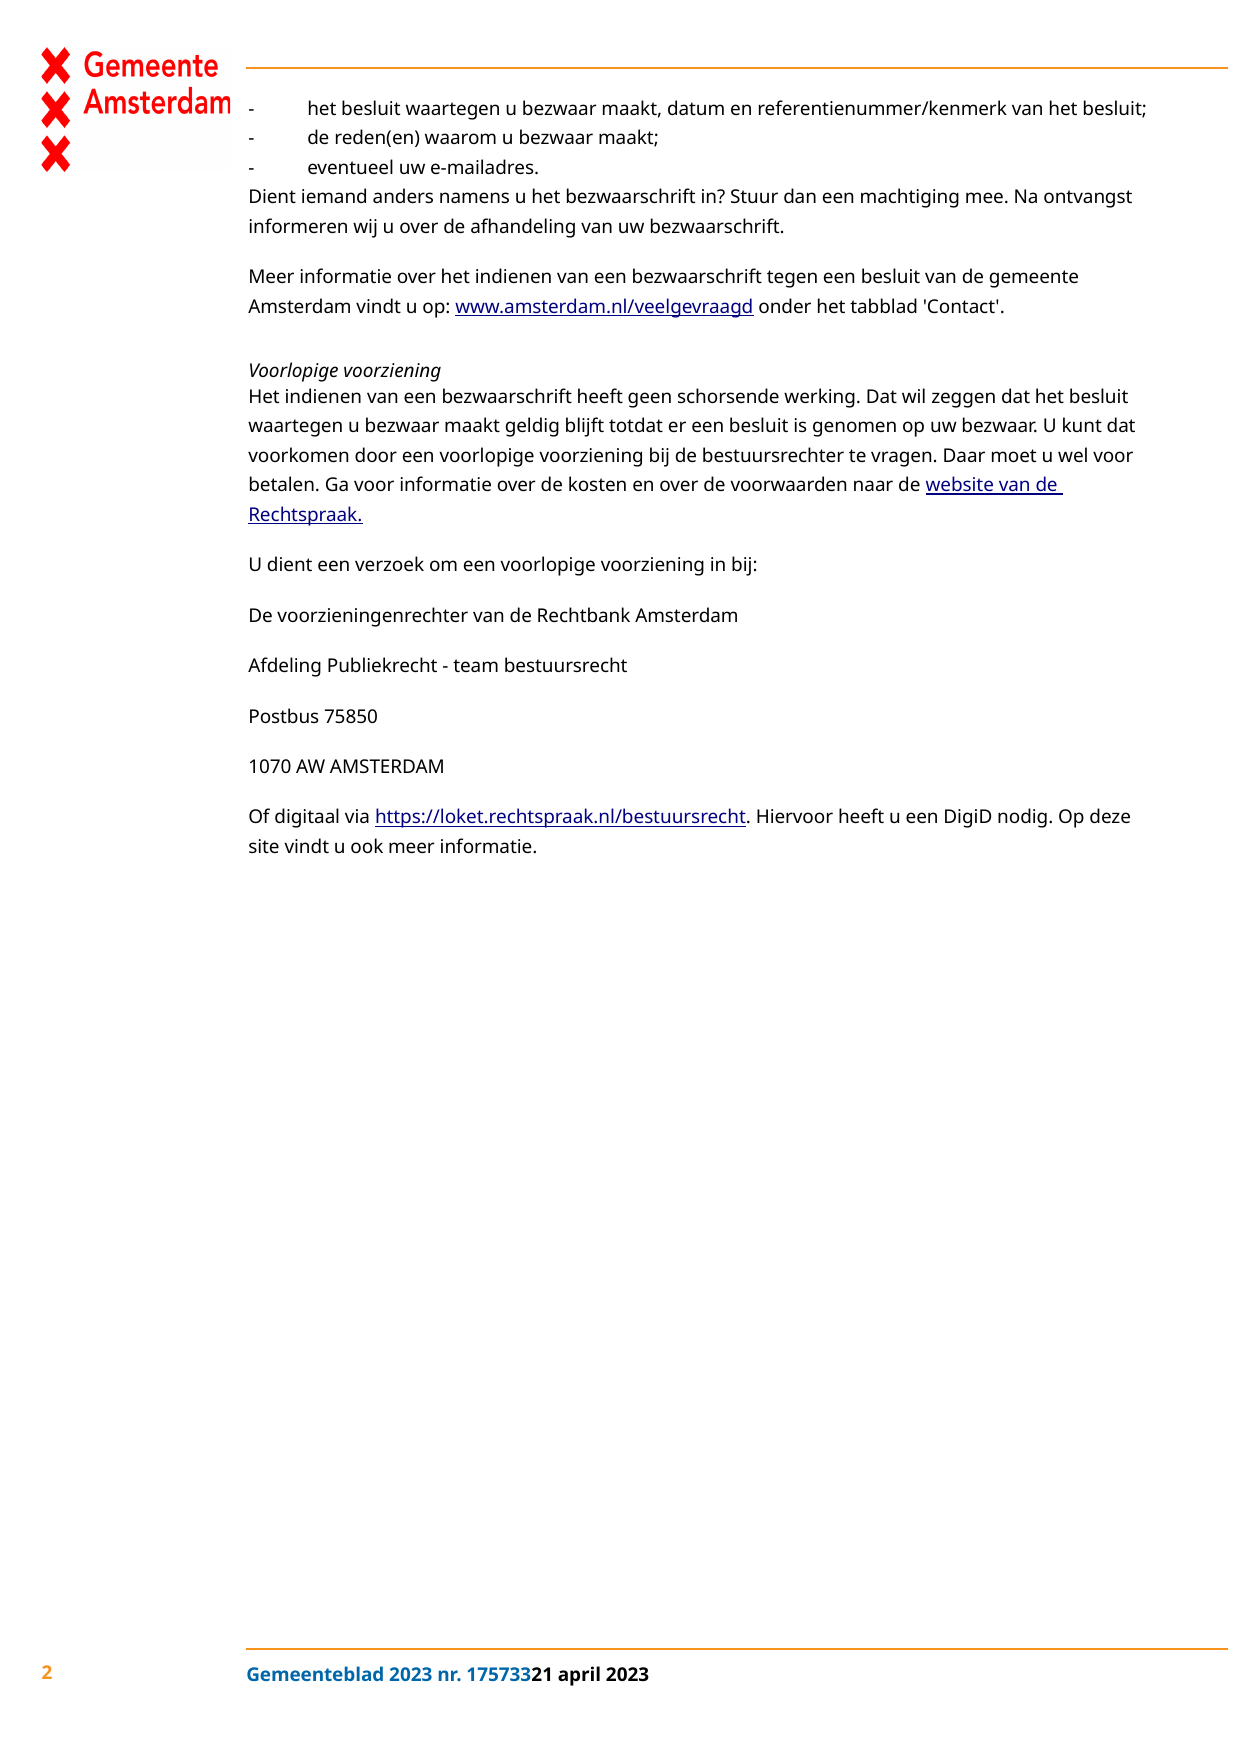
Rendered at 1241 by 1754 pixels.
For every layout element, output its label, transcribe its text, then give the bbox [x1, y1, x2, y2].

text Afdeling Publiekrecht - team bestuursrecht [248, 652, 1152, 678]
list het besluit waartegen u bezwaar maakt, datum en referentienummer/kenmerk van het besluit; [248, 95, 1152, 121]
text Meer informatie over het indienen van een bezwaarschrift tegen een besluit van de gemeente Amsterdam vindt u op: www.amsterdam.nl/veelgevraagd onder het tabblad 'Contact'. [248, 263, 1152, 319]
text Het indienen van een bezwaarschrift heeft geen schorsende werking. Dat wil zeggen dat het besluit waartegen u bezwaar maakt geldig blijft totdat er een besluit is genomen op uw bezwaar. U kunt dat voorkomen door een voorlopige voorziening bij de bestuursrechter te vragen. Daar moet u wel voor betalen. Ga voor informatie over de kosten en over de voorwaarden naar de website van de Rechtspraak. [248, 383, 1152, 527]
text De voorzieningenrechter van de Rechtbank Amsterdam [248, 602, 1152, 628]
list de reden(en) waarom u bezwaar maakt; [248, 124, 1152, 150]
text Voorlopige voorziening [248, 357, 1152, 383]
list eventueel uw e-mailadres. [248, 154, 1152, 180]
picture [41, 47, 231, 172]
text U dient een verzoek om een voorlopige voorziening in bij: [248, 552, 1152, 577]
text Dient iemand anders namens u het bezwaarschrift in? Stuur dan een machtiging mee. Na ontvangst informeren wij u over de afhandeling van uw bezwaarschrift. [248, 183, 1152, 239]
text Postbus 75850 [248, 703, 1152, 728]
text Of digitaal via https://loket.rechtspraak.nl/bestuursrecht. Hiervoor heeft u een DigiD nodig. Op deze site vindt u ook meer informatie. [248, 804, 1152, 859]
text 1070 AW AMSTERDAM [248, 753, 1152, 779]
